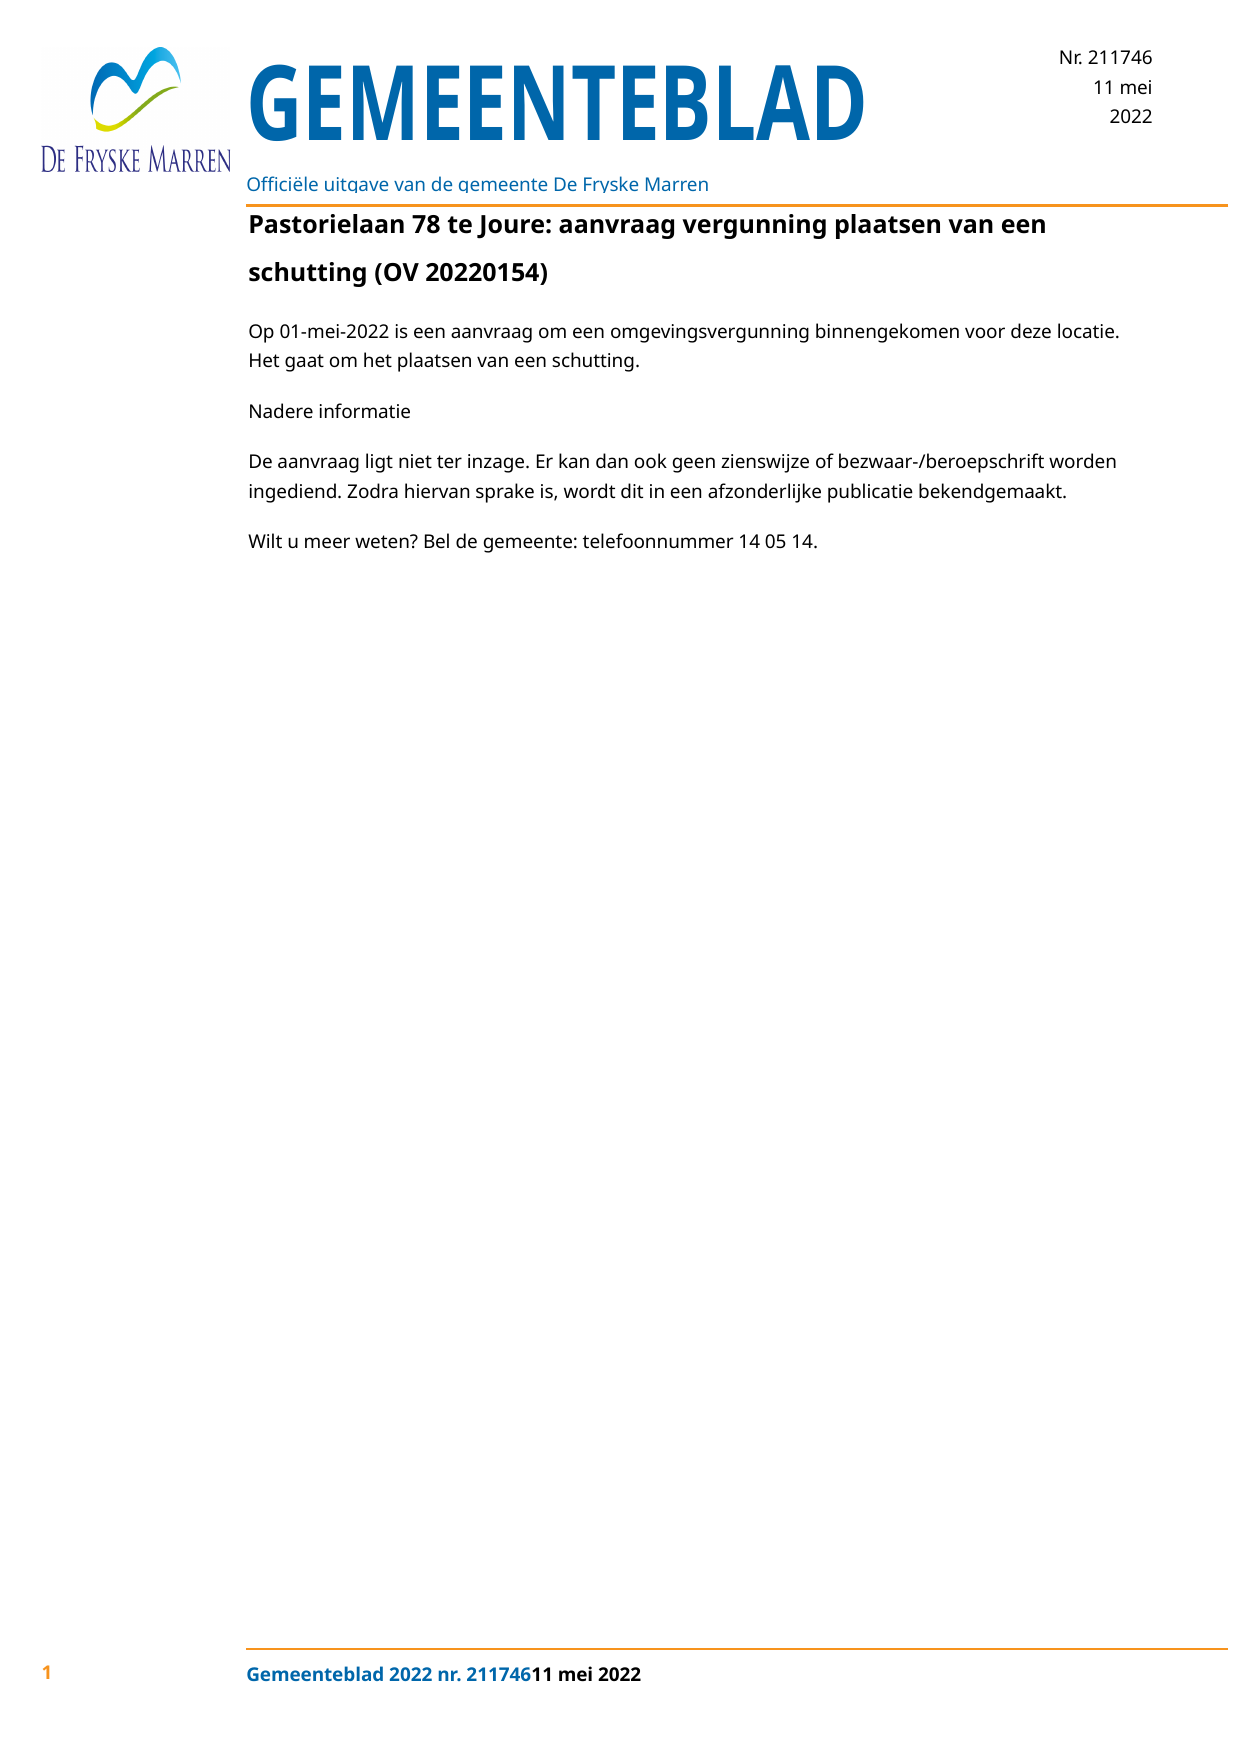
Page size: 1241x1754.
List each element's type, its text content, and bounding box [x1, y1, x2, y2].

text Pastorielaan 78 te Joure: aanvraag vergunning plaatsen van een schutting (OV 20220154) [248, 207, 1152, 288]
text Nadere informatie [248, 398, 1152, 424]
text Wilt u meer weten? Bel de gemeente: telefoonnummer 14 05 14. [248, 528, 1152, 554]
text Op 01-mei-2022 is een aanvraag om een omgevingsvergunning binnengekomen voor deze locatie. Het gaat om het plaatsen van een schutting. [248, 318, 1152, 373]
picture [41, 47, 231, 172]
text De aanvraag ligt niet ter inzage. Er kan dan ook geen zienswijze of bezwaar-/beroepschrift worden ingediend. Zodra hiervan sprake is, wordt dit in een afzonderlijke publicatie bekendgemaakt. [248, 448, 1152, 504]
